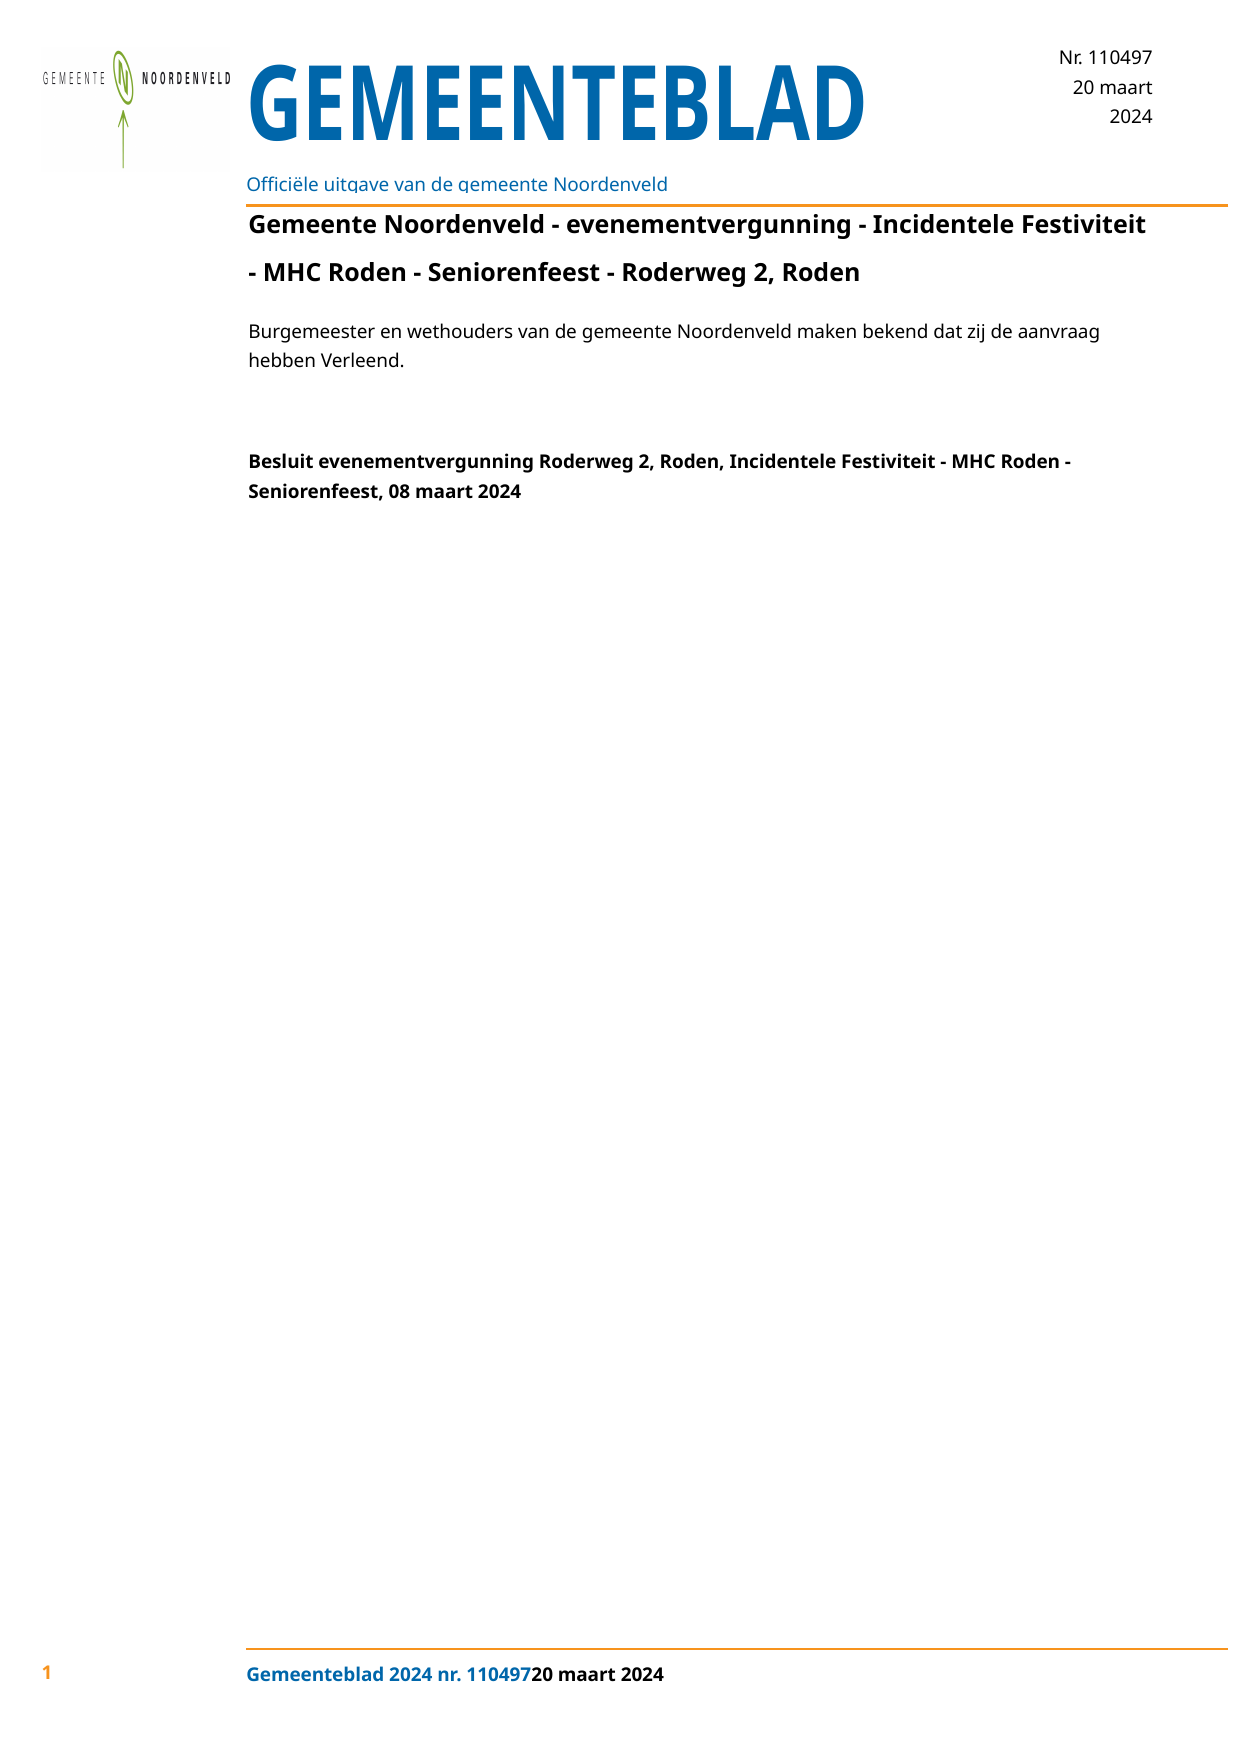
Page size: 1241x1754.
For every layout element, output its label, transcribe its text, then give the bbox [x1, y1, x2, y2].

text Burgemeester en wethouders van de gemeente Noordenveld maken bekend dat zij de aanvraag hebben Verleend. [248, 318, 1152, 373]
picture [41, 47, 231, 172]
text Besluit evenementvergunning Roderweg 2, Roden, Incidentele Festiviteit - MHC Roden - Seniorenfeest, 08 maart 2024 [248, 448, 1152, 504]
text Gemeente Noordenveld - evenementvergunning - Incidentele Festiviteit - MHC Roden - Seniorenfeest - Roderweg 2, Roden [248, 207, 1152, 288]
